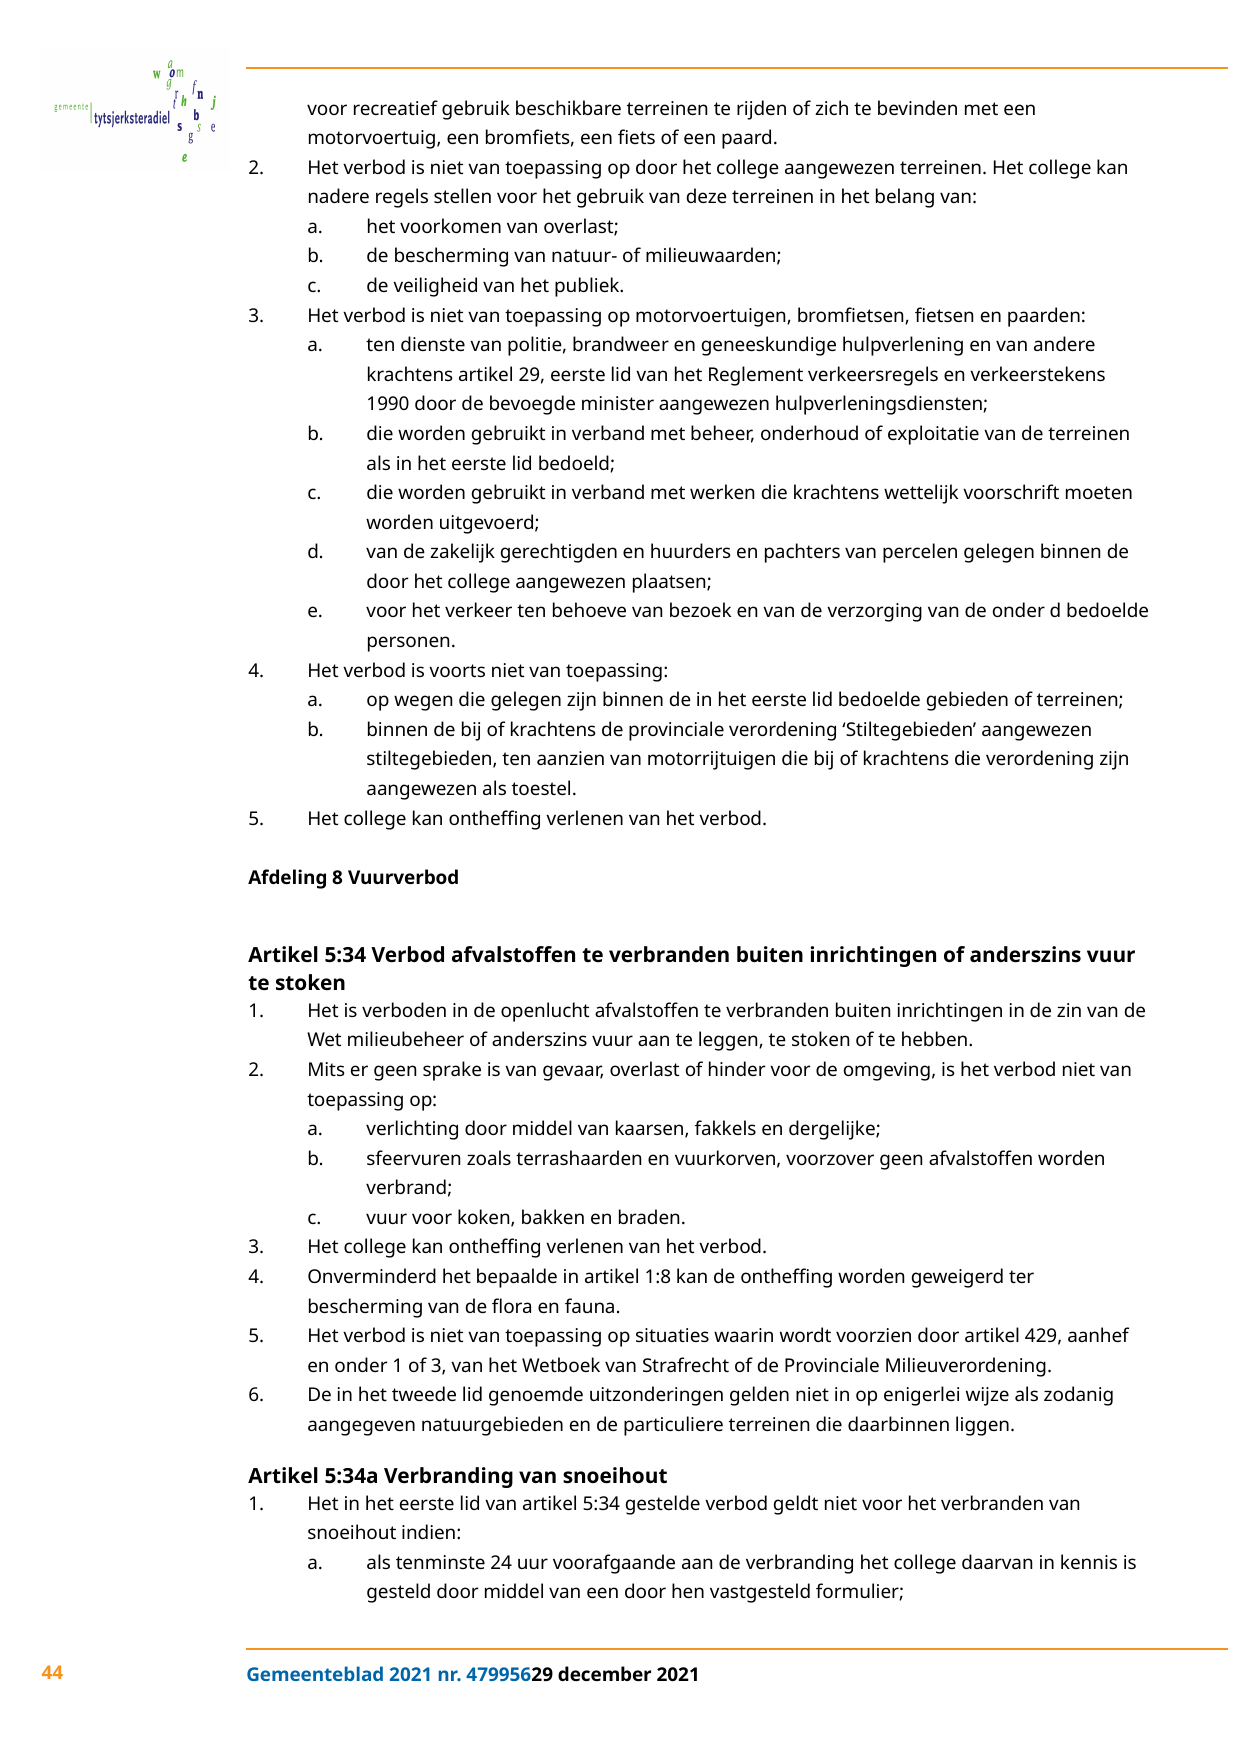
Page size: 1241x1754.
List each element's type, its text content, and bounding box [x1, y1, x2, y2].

text Afdeling 8 Vuurverbod [248, 864, 1152, 890]
list van de zakelijk gerechtigden en huurders en pachters van percelen gelegen binnen de door het college aangewezen plaatsen; [307, 538, 1152, 594]
list Het in het eerste lid van artikel 5:34 gestelde verbod geldt niet voor het verbranden van snoeihout indien: [248, 1490, 1152, 1545]
list vuur voor koken, bakken en braden. [307, 1204, 1152, 1230]
list Onverminderd het bepaalde in artikel 1:8 kan de ontheffing worden geweigerd ter bescherming van de flora en fauna. [248, 1263, 1152, 1318]
list Het verbod is niet van toepassing op motorvoertuigen, bromfietsen, fietsen en paarden: [248, 302, 1152, 328]
list sfeervuren zoals terrashaarden en vuurkorven, voorzover geen afvalstoffen worden verbrand; [307, 1145, 1152, 1200]
list de bescherming van natuur- of milieuwaarden; [307, 243, 1152, 268]
list als tenminste 24 uur voorafgaande aan de verbranding het college daarvan in kennis is gesteld door middel van een door hen vastgesteld formulier; [307, 1549, 1152, 1604]
list die worden gebruikt in verband met beheer, onderhoud of exploitatie van de terreinen als in het eerste lid bedoeld; [307, 420, 1152, 476]
text Artikel 5:34 Verbod afvalstoffen te verbranden buiten inrichtingen of anderszins vuur te stoken [248, 940, 1152, 997]
list die worden gebruikt in verband met werken die krachtens wettelijk voorschrift moeten worden uitgevoerd; [307, 479, 1152, 535]
list de veiligheid van het publiek. [307, 272, 1152, 298]
text Artikel 5:34a Verbranding van snoeihout [248, 1462, 1152, 1490]
list voor het verkeer ten behoeve van bezoek en van de verzorging van de onder d bedoelde personen. [307, 598, 1152, 653]
list Het verbod is niet van toepassing op situaties waarin wordt voorzien door artikel 429, aanhef en onder 1 of 3, van het Wetboek van Strafrecht of de Provinciale Milieuverordening. [248, 1322, 1152, 1378]
list Het verbod is niet van toepassing op door het college aangewezen terreinen. Het college kan nadere regels stellen voor het gebruik van deze terreinen in het belang van: [248, 154, 1152, 209]
list Het college kan ontheffing verlenen van het verbod. [248, 805, 1152, 831]
picture [41, 47, 231, 172]
list Het is verboden in de openlucht afvalstoffen te verbranden buiten inrichtingen in de zin van de Wet milieubeheer of anderszins vuur aan te leggen, te stoken of te hebben. [248, 997, 1152, 1052]
list De in het tweede lid genoemde uitzonderingen gelden niet in op enigerlei wijze als zodanig aangegeven natuurgebieden en de particuliere terreinen die daarbinnen liggen. [248, 1382, 1152, 1437]
list voor recreatief gebruik beschikbare terreinen te rijden of zich te bevinden met een motorvoertuig, een bromfiets, een fiets of een paard. [248, 95, 1152, 150]
list ten dienste van politie, brandweer en geneeskundige hulpverlening en van andere krachtens artikel 29, eerste lid van het Reglement verkeersregels en verkeerstekens 1990 door de bevoegde minister aangewezen hulpverleningsdiensten; [307, 331, 1152, 416]
list op wegen die gelegen zijn binnen de in het eerste lid bedoelde gebieden of terreinen; [307, 686, 1152, 712]
list Mits er geen sprake is van gevaar, overlast of hinder voor de omgeving, is het verbod niet van toepassing op: [248, 1056, 1152, 1111]
list Het verbod is voorts niet van toepassing: [248, 657, 1152, 683]
list binnen de bij of krachtens de provinciale verordening ‘Stiltegebieden’ aangewezen stiltegebieden, ten aanzien van motorrijtuigen die bij of krachtens die verordening zijn aangewezen als toestel. [307, 716, 1152, 801]
list verlichting door middel van kaarsen, fakkels en dergelijke; [307, 1115, 1152, 1141]
list Het college kan ontheffing verlenen van het verbod. [248, 1234, 1152, 1259]
list het voorkomen van overlast; [307, 213, 1152, 239]
